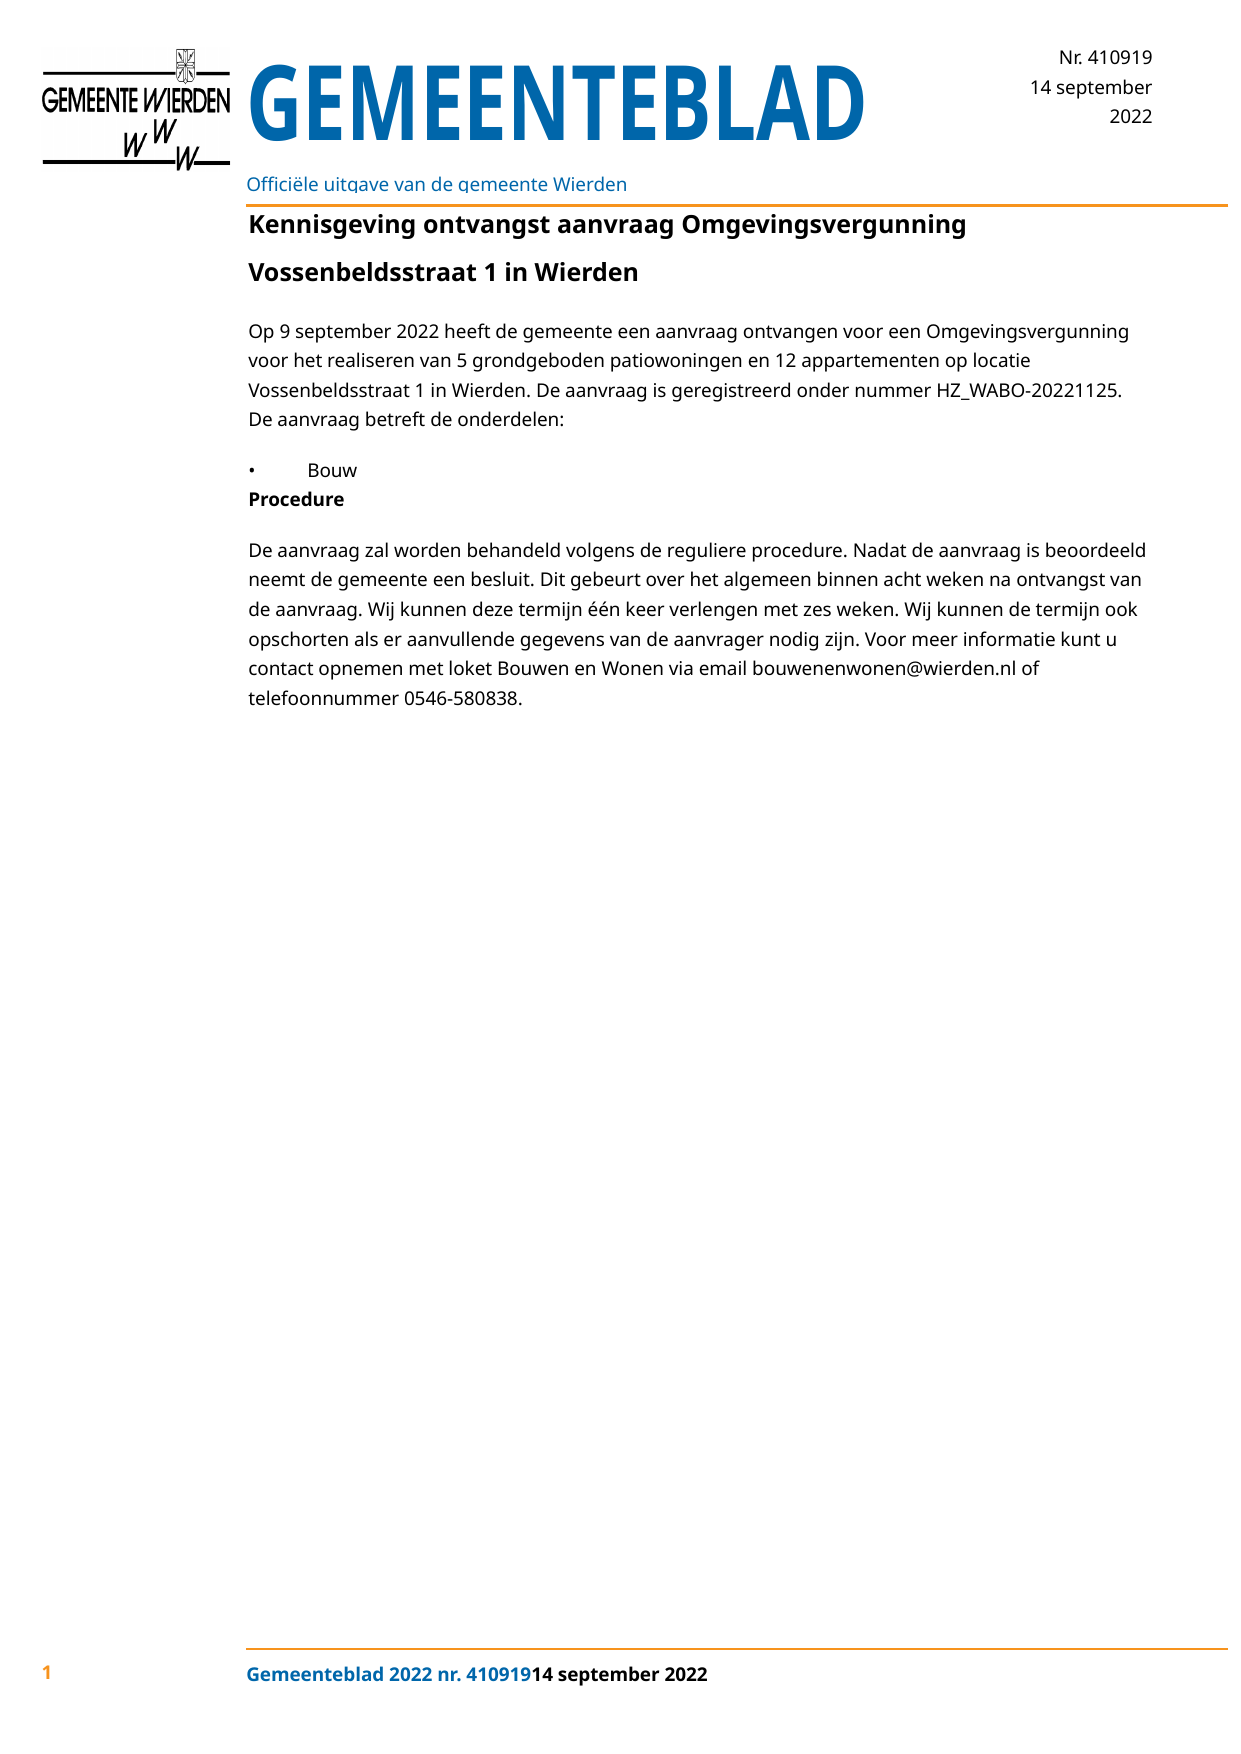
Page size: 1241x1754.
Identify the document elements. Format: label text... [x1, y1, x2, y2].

list Bouw [248, 457, 1152, 483]
text Kennisgeving ontvangst aanvraag Omgevingsvergunning Vossenbeldsstraat 1 in Wierden [248, 207, 1152, 288]
text Procedure [248, 487, 1152, 512]
text Op 9 september 2022 heeft de gemeente een aanvraag ontvangen voor een Omgevingsvergunning voor het realiseren van 5 grondgeboden patiowoningen en 12 appartementen op locatie Vossenbeldsstraat 1 in Wierden. De aanvraag is geregistreerd onder nummer HZ_WABO-20221125. De aanvraag betreft de onderdelen: [248, 318, 1152, 432]
picture [41, 47, 231, 172]
text De aanvraag zal worden behandeld volgens de reguliere procedure. Nadat de aanvraag is beoordeeld neemt de gemeente een besluit. Dit gebeurt over het algemeen binnen acht weken na ontvangst van de aanvraag. Wij kunnen deze termijn één keer verlengen met zes weken. Wij kunnen de termijn ook opschorten als er aanvullende gegevens van de aanvrager nodig zijn. Voor meer informatie kunt u contact opnemen met loket Bouwen en Wonen via email bouwenenwonen@wierden.nl of telefoonnummer 0546-580838. [248, 537, 1152, 711]
